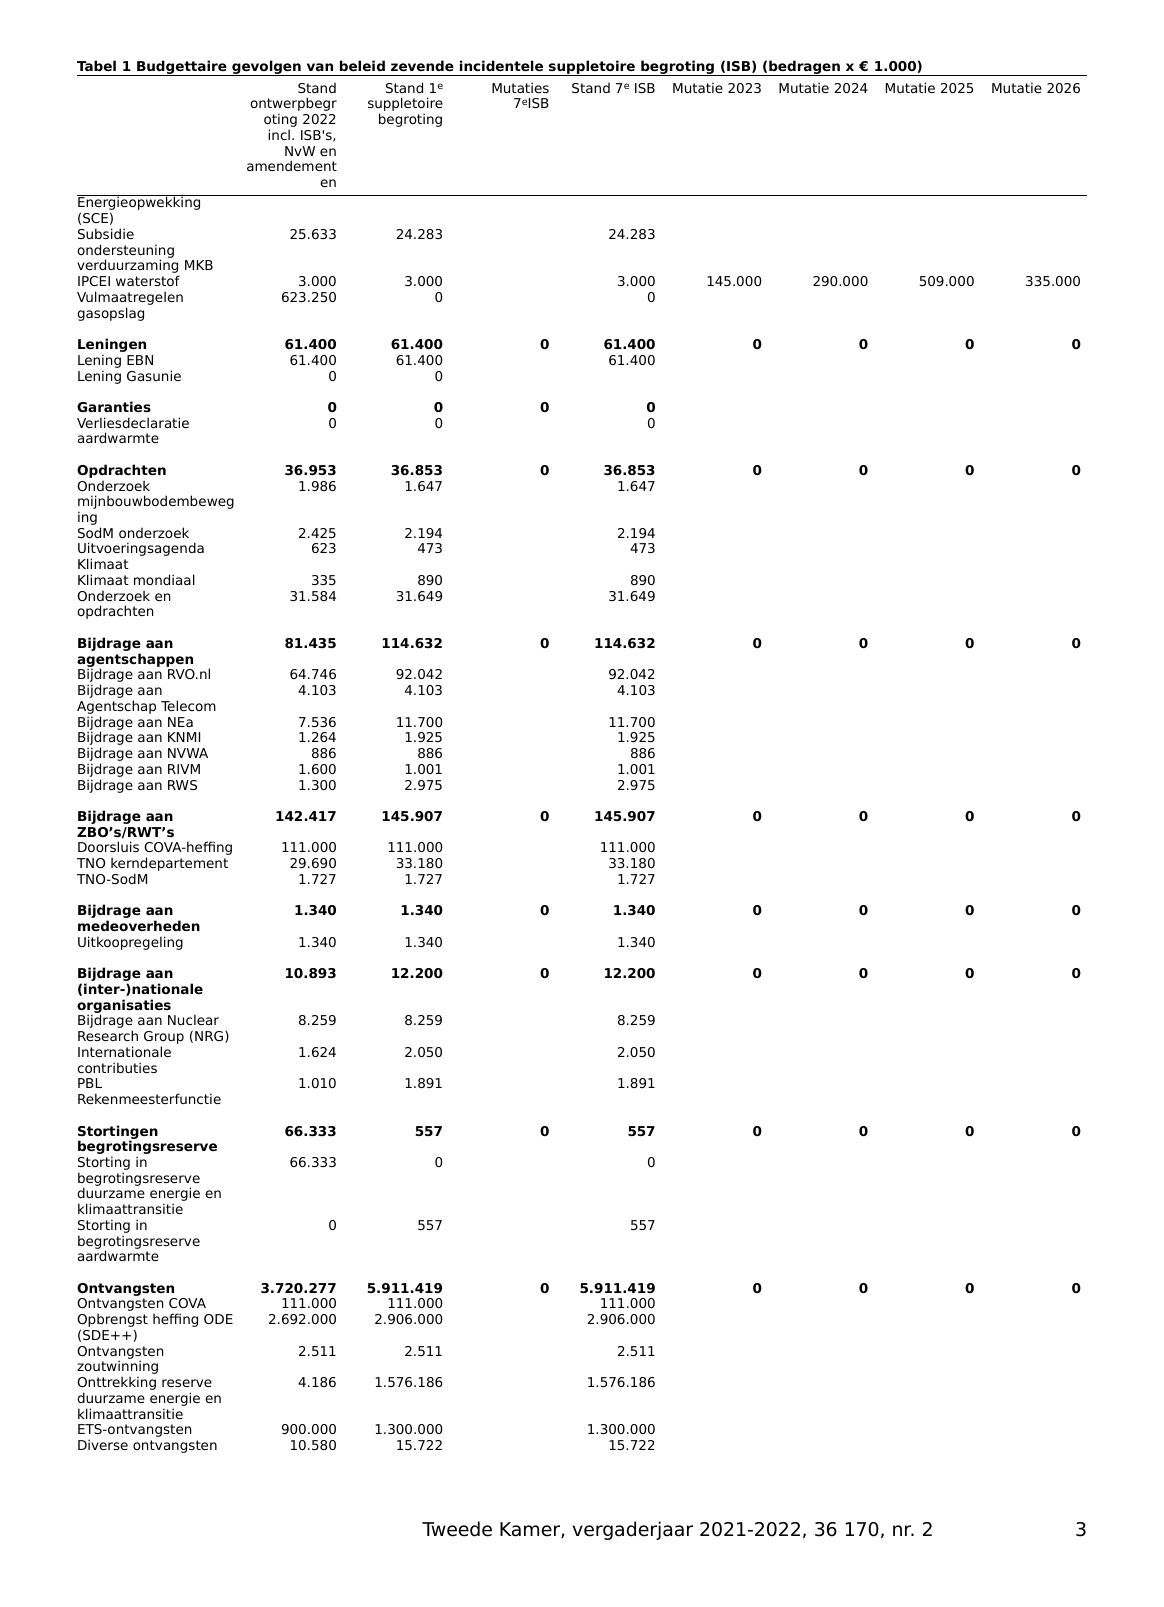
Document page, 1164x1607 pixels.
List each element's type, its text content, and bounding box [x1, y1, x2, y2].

table_cell [449, 840, 555, 856]
table_cell Bijdrage aan RVO.nl [77, 667, 236, 683]
table_cell [980, 872, 1087, 887]
table_cell 24.283 [343, 227, 449, 274]
table_cell 66.333 [236, 1123, 342, 1155]
table_cell 0 [236, 368, 342, 384]
table_cell Bijdrage aan RIVM [77, 762, 236, 777]
table_cell [661, 1344, 768, 1375]
table_cell [980, 290, 1087, 321]
table_cell PBL Rekenmeesterfunctie [77, 1076, 236, 1108]
table_cell [661, 447, 768, 463]
table_cell [343, 1265, 449, 1281]
table_cell [555, 793, 661, 809]
table_cell [768, 1108, 874, 1123]
table_cell 114.632 [555, 636, 661, 667]
table_cell 2.425 [236, 526, 342, 541]
table_cell [555, 620, 661, 636]
table_cell [768, 1076, 874, 1108]
table_cell 36.853 [555, 463, 661, 478]
table_cell 0 [768, 1123, 874, 1155]
table_cell Internationale contributies [77, 1045, 236, 1076]
table_cell [874, 620, 980, 636]
table_cell [768, 227, 874, 274]
table_cell [661, 368, 768, 384]
table_cell [449, 730, 555, 746]
table_cell Mutatie 2023 [661, 76, 768, 195]
table_cell [874, 683, 980, 714]
table_cell [661, 793, 768, 809]
table_cell [874, 368, 980, 384]
table_cell [874, 1296, 980, 1312]
table_cell 61.400 [555, 353, 661, 368]
table_cell [449, 416, 555, 447]
table_cell [980, 1422, 1087, 1438]
table_cell [874, 1375, 980, 1422]
table_cell [768, 1045, 874, 1076]
table_cell 1.340 [343, 935, 449, 950]
table_cell [449, 196, 555, 227]
table_cell 0 [236, 1218, 342, 1265]
table_cell [874, 384, 980, 400]
table_cell Verliesdeclaratie aardwarmte [77, 416, 236, 447]
table_cell 3.720.277 [236, 1281, 342, 1296]
table_cell [449, 1312, 555, 1343]
table_cell [449, 321, 555, 337]
table_cell [768, 888, 874, 903]
table_cell [768, 1344, 874, 1375]
table_cell [874, 762, 980, 777]
table_cell 0 [343, 400, 449, 416]
table_cell 0 [980, 809, 1087, 840]
table_cell [449, 762, 555, 777]
table_cell Opbrengst heffing ODE (SDE++) [77, 1312, 236, 1343]
table_cell 36.853 [343, 463, 449, 478]
table_cell 0 [661, 809, 768, 840]
table_cell [236, 384, 342, 400]
table_cell [768, 1296, 874, 1312]
table_cell 2.975 [555, 777, 661, 793]
table_cell [874, 1045, 980, 1076]
table_cell Mutatie 2026 [980, 76, 1087, 195]
table_cell [768, 667, 874, 683]
table_cell 3.000 [555, 274, 661, 290]
table_cell [236, 620, 342, 636]
table_cell Storting in begrotingsreserve aardwarmte [77, 1218, 236, 1265]
table_cell Lening EBN [77, 353, 236, 368]
table_cell Klimaat mondiaal [77, 573, 236, 588]
table_cell [768, 840, 874, 856]
table_cell 1.925 [555, 730, 661, 746]
table_cell [449, 1438, 555, 1454]
table_cell [661, 872, 768, 887]
table_cell [661, 856, 768, 872]
table_cell Bijdrage aan Agentschap Telecom [77, 683, 236, 714]
table_cell 0 [874, 966, 980, 1013]
table_cell [555, 888, 661, 903]
table_cell 10.893 [236, 966, 342, 1013]
table_cell [874, 321, 980, 337]
table_cell 473 [343, 541, 449, 573]
table_cell 886 [555, 746, 661, 762]
table_cell [77, 950, 236, 966]
table_cell [661, 1013, 768, 1045]
table_cell 0 [555, 1155, 661, 1218]
table_cell 0 [874, 903, 980, 934]
table_cell [77, 447, 236, 463]
table_cell 61.400 [555, 337, 661, 353]
table_cell [661, 1296, 768, 1312]
table_cell 335 [236, 573, 342, 588]
table_cell Stand ontwerpbegroting 2022 incl. ISB's, NvW en amendementen [236, 76, 342, 195]
table_cell [449, 1375, 555, 1422]
table_cell [768, 447, 874, 463]
table_cell [236, 950, 342, 966]
table_cell [980, 620, 1087, 636]
table_cell 0 [661, 1281, 768, 1296]
table_cell [661, 196, 768, 227]
table_cell 1.576.186 [555, 1375, 661, 1422]
table_cell [874, 1155, 980, 1218]
table_cell [874, 541, 980, 573]
table_cell 1.001 [555, 762, 661, 777]
table_cell [874, 196, 980, 227]
table_cell [768, 683, 874, 714]
table_cell 0 [343, 1155, 449, 1218]
table_cell 111.000 [236, 1296, 342, 1312]
table_cell [768, 573, 874, 588]
table_cell [236, 793, 342, 809]
table_cell 0 [236, 400, 342, 416]
table_cell 10.580 [236, 1438, 342, 1454]
table_cell 4.103 [555, 683, 661, 714]
table_cell [449, 746, 555, 762]
table_cell [980, 935, 1087, 950]
table_cell [874, 730, 980, 746]
table_cell [77, 1108, 236, 1123]
table_cell 11.700 [343, 714, 449, 730]
table_cell [874, 1013, 980, 1045]
table_cell 0 [980, 463, 1087, 478]
table_cell Stand 1e suppletoire begroting [343, 76, 449, 195]
table_cell [874, 840, 980, 856]
table_cell [661, 1438, 768, 1454]
table_cell [980, 1155, 1087, 1218]
table_cell [980, 227, 1087, 274]
table_cell [768, 321, 874, 337]
table_cell [768, 479, 874, 526]
table_cell [236, 321, 342, 337]
table_cell Ontvangsten COVA [77, 1296, 236, 1312]
table_cell [980, 1375, 1087, 1422]
table_cell 1.891 [343, 1076, 449, 1108]
table_cell 61.400 [343, 353, 449, 368]
table_cell [236, 447, 342, 463]
table_cell [449, 777, 555, 793]
table_cell 64.746 [236, 667, 342, 683]
table_cell Diverse ontvangsten [77, 1438, 236, 1454]
table_cell 290.000 [768, 274, 874, 290]
table_cell Doorsluis COVA-heffing [77, 840, 236, 856]
table_cell [661, 1265, 768, 1281]
table_cell Bijdrage aan agentschappen [77, 636, 236, 667]
table_cell [874, 290, 980, 321]
table_cell [980, 1438, 1087, 1454]
table_cell [449, 620, 555, 636]
table_cell 31.649 [343, 589, 449, 620]
table_cell [874, 573, 980, 588]
table_cell [980, 667, 1087, 683]
table_cell [874, 1422, 980, 1438]
table_cell Leningen [77, 337, 236, 353]
table_cell Storting in begrotingsreserve duurzame energie en klimaattransitie [77, 1155, 236, 1218]
table_cell [555, 950, 661, 966]
table_cell [980, 1312, 1087, 1343]
table_cell [661, 479, 768, 526]
table_cell 142.417 [236, 809, 342, 840]
table_cell [980, 196, 1087, 227]
table_cell [449, 1265, 555, 1281]
table_cell [661, 1076, 768, 1108]
table_cell 1.891 [555, 1076, 661, 1108]
table_cell 1.001 [343, 762, 449, 777]
table_cell 8.259 [343, 1013, 449, 1045]
table_cell [768, 777, 874, 793]
table_cell 509.000 [874, 274, 980, 290]
table_cell Mutatie 2024 [768, 76, 874, 195]
table_cell [768, 793, 874, 809]
table_cell 473 [555, 541, 661, 573]
table_cell [661, 384, 768, 400]
table_cell [768, 1422, 874, 1438]
table_cell 0 [661, 966, 768, 1013]
table_cell 2.692.000 [236, 1312, 342, 1343]
table_cell [980, 1108, 1087, 1123]
table_cell [768, 856, 874, 872]
table_cell 1.600 [236, 762, 342, 777]
table_cell [874, 872, 980, 887]
table_header Tabel 1 Budgettaire gevolgen van beleid zevende incidentele suppletoire begroting (ISB) (bedragen x € 1.000) [77, 59, 1087, 75]
table_cell [768, 872, 874, 887]
table_cell 0 [449, 463, 555, 478]
table_cell [77, 1265, 236, 1281]
table_cell Mutaties 7eISB [449, 76, 555, 195]
table_cell 0 [343, 416, 449, 447]
table_cell [449, 1045, 555, 1076]
table_cell [343, 321, 449, 337]
table_cell 1.300.000 [343, 1422, 449, 1438]
table_cell 2.906.000 [343, 1312, 449, 1343]
table_cell 3.000 [236, 274, 342, 290]
table_cell [449, 667, 555, 683]
table_cell [555, 321, 661, 337]
table_cell 0 [768, 636, 874, 667]
table_cell 0 [980, 1281, 1087, 1296]
table_cell 890 [343, 573, 449, 588]
table_cell [449, 227, 555, 274]
table_cell [874, 856, 980, 872]
table_cell 1.010 [236, 1076, 342, 1108]
table_cell [449, 1344, 555, 1375]
table_cell [449, 573, 555, 588]
table_cell [77, 384, 236, 400]
table_cell 111.000 [236, 840, 342, 856]
table_cell 31.649 [555, 589, 661, 620]
table_cell [449, 274, 555, 290]
table_cell 11.700 [555, 714, 661, 730]
table_cell 0 [768, 337, 874, 353]
table_cell [449, 950, 555, 966]
table_cell [449, 1218, 555, 1265]
table_cell 0 [874, 337, 980, 353]
table_cell 25.633 [236, 227, 342, 274]
table_cell [874, 400, 980, 416]
table_cell [874, 479, 980, 526]
table_cell [555, 1265, 661, 1281]
table_cell [661, 1312, 768, 1343]
table_cell 557 [555, 1123, 661, 1155]
table_cell [980, 714, 1087, 730]
table_cell 2.050 [555, 1045, 661, 1076]
table_cell [980, 1218, 1087, 1265]
table_cell [661, 1422, 768, 1438]
table_cell 0 [768, 809, 874, 840]
table_cell [661, 762, 768, 777]
table_cell [980, 541, 1087, 573]
table_cell 2.050 [343, 1045, 449, 1076]
table_cell [980, 683, 1087, 714]
table_cell [661, 1045, 768, 1076]
table_cell Bijdrage aan NEa [77, 714, 236, 730]
table_cell 886 [343, 746, 449, 762]
table_cell [874, 1438, 980, 1454]
table_cell 0 [449, 966, 555, 1013]
table_cell [343, 196, 449, 227]
table_cell 145.907 [555, 809, 661, 840]
table_cell 0 [661, 463, 768, 478]
table_cell 1.340 [555, 935, 661, 950]
table_cell 557 [555, 1218, 661, 1265]
table_cell 557 [343, 1218, 449, 1265]
table_cell [661, 589, 768, 620]
table_cell [449, 1108, 555, 1123]
table_cell 2.194 [555, 526, 661, 541]
table_cell 111.000 [343, 1296, 449, 1312]
table_cell Bijdrage aan medeoverheden [77, 903, 236, 934]
table_cell [768, 746, 874, 762]
table_cell [661, 746, 768, 762]
table_cell 0 [449, 1281, 555, 1296]
table_cell [449, 1422, 555, 1438]
table_cell 8.259 [555, 1013, 661, 1045]
table_cell 335.000 [980, 274, 1087, 290]
table_cell [449, 447, 555, 463]
table_cell 0 [980, 1123, 1087, 1155]
table_cell 1.727 [555, 872, 661, 887]
table_cell [980, 1076, 1087, 1108]
table_cell 5.911.419 [343, 1281, 449, 1296]
table_cell [874, 1218, 980, 1265]
table_cell [343, 888, 449, 903]
table_cell [874, 667, 980, 683]
table_cell 15.722 [343, 1438, 449, 1454]
table_cell [980, 416, 1087, 447]
table_cell [980, 1013, 1087, 1045]
table_cell 29.690 [236, 856, 342, 872]
table_cell [343, 384, 449, 400]
table_cell Bijdrage aan RWS [77, 777, 236, 793]
table_cell [768, 384, 874, 400]
table_cell [980, 479, 1087, 526]
table_cell 1.340 [343, 903, 449, 934]
table_cell [980, 400, 1087, 416]
table_cell [874, 888, 980, 903]
table_cell [768, 1375, 874, 1422]
table_cell [874, 935, 980, 950]
table_cell [661, 888, 768, 903]
table_cell 1.300.000 [555, 1422, 661, 1438]
table_cell 0 [874, 463, 980, 478]
table_cell [449, 1296, 555, 1312]
table_cell [874, 1265, 980, 1281]
table_cell [980, 447, 1087, 463]
table_cell 0 [449, 337, 555, 353]
table_cell [768, 589, 874, 620]
table_cell 0 [661, 636, 768, 667]
table_cell 0 [874, 636, 980, 667]
table_cell [768, 935, 874, 950]
table_cell Stortingen begrotingsreserve [77, 1123, 236, 1155]
table_cell [449, 589, 555, 620]
table_cell 1.300 [236, 777, 342, 793]
table_cell [449, 683, 555, 714]
table_cell [874, 526, 980, 541]
table_cell 1.925 [343, 730, 449, 746]
table_cell [980, 762, 1087, 777]
table_cell [661, 541, 768, 573]
table_cell 623.250 [236, 290, 342, 321]
table_cell 1.624 [236, 1045, 342, 1076]
table_cell [768, 1312, 874, 1343]
table_cell [768, 353, 874, 368]
table_cell Stand 7e ISB [555, 76, 661, 195]
table_cell 111.000 [555, 1296, 661, 1312]
table_cell [874, 353, 980, 368]
table_cell 623 [236, 541, 342, 573]
table_cell [661, 714, 768, 730]
table_cell TNO-SodM [77, 872, 236, 887]
table_cell [661, 416, 768, 447]
table_cell [77, 793, 236, 809]
table_cell 0 [768, 1281, 874, 1296]
table_cell Energieopwekking (SCE) [77, 196, 236, 227]
table_cell 36.953 [236, 463, 342, 478]
table_cell [768, 762, 874, 777]
table_cell [449, 290, 555, 321]
table_cell [768, 290, 874, 321]
table_cell [555, 1108, 661, 1123]
table_cell 61.400 [236, 353, 342, 368]
table_cell 1.576.186 [343, 1375, 449, 1422]
table_cell [768, 541, 874, 573]
table_cell [449, 856, 555, 872]
table_cell SodM onderzoek [77, 526, 236, 541]
table_cell [449, 793, 555, 809]
table_cell [661, 777, 768, 793]
table_cell 900.000 [236, 1422, 342, 1438]
table_cell ETS-ontvangsten [77, 1422, 236, 1438]
table_cell [661, 950, 768, 966]
table_cell [555, 384, 661, 400]
table_cell [874, 746, 980, 762]
table_cell 92.042 [555, 667, 661, 683]
table_cell 4.103 [236, 683, 342, 714]
table_cell [661, 935, 768, 950]
table_cell [661, 573, 768, 588]
table_cell [980, 353, 1087, 368]
table_cell Onderzoek en opdrachten [77, 589, 236, 620]
table_cell [874, 950, 980, 966]
table_cell Bijdrage aan (inter-)nationale organisaties [77, 966, 236, 1013]
table_cell 114.632 [343, 636, 449, 667]
table_cell 1.647 [343, 479, 449, 526]
table_cell Garanties [77, 400, 236, 416]
table_cell 0 [236, 416, 342, 447]
table_cell [661, 667, 768, 683]
table_cell 31.584 [236, 589, 342, 620]
table_cell 111.000 [555, 840, 661, 856]
table_cell 8.259 [236, 1013, 342, 1045]
table_cell [555, 368, 661, 384]
table_cell [768, 620, 874, 636]
table_cell Subsidie ondersteuning verduurzaming MKB [77, 227, 236, 274]
table_cell 0 [768, 966, 874, 1013]
table_cell [449, 1013, 555, 1045]
table_cell [768, 416, 874, 447]
table_cell 2.194 [343, 526, 449, 541]
table_cell 0 [555, 290, 661, 321]
table_cell 0 [980, 966, 1087, 1013]
table_cell 0 [661, 1123, 768, 1155]
table_cell [661, 1155, 768, 1218]
table_cell Onderzoek mijnbouwbodembeweging [77, 479, 236, 526]
table_cell [449, 714, 555, 730]
table_cell [874, 714, 980, 730]
table_cell 2.906.000 [555, 1312, 661, 1343]
table_cell 0 [980, 636, 1087, 667]
table_cell [768, 1013, 874, 1045]
table_cell 81.435 [236, 636, 342, 667]
table_cell [449, 872, 555, 887]
table_cell 3.000 [343, 274, 449, 290]
table_cell 66.333 [236, 1155, 342, 1218]
table_cell [874, 589, 980, 620]
table_cell 0 [555, 416, 661, 447]
table_cell [768, 368, 874, 384]
table_cell 1.986 [236, 479, 342, 526]
table_cell [768, 950, 874, 966]
table_cell [874, 1312, 980, 1343]
table_cell 0 [980, 337, 1087, 353]
table_cell 1.727 [343, 872, 449, 887]
table_cell Mutatie 2025 [874, 76, 980, 195]
table_cell [236, 196, 342, 227]
table_cell 0 [449, 636, 555, 667]
table_cell [874, 447, 980, 463]
table_cell [77, 321, 236, 337]
table_cell 15.722 [555, 1438, 661, 1454]
table_cell [768, 1155, 874, 1218]
table_cell 145.907 [343, 809, 449, 840]
table_cell 111.000 [343, 840, 449, 856]
table_cell 0 [343, 368, 449, 384]
table_cell [980, 840, 1087, 856]
table_cell 0 [449, 400, 555, 416]
table_cell [555, 196, 661, 227]
table_cell Vulmaatregelen gasopslag [77, 290, 236, 321]
table_cell [980, 368, 1087, 384]
table_cell 0 [768, 903, 874, 934]
table_cell 0 [661, 903, 768, 934]
table_cell [980, 526, 1087, 541]
table_cell [661, 353, 768, 368]
table_cell [449, 479, 555, 526]
table_cell 0 [874, 1281, 980, 1296]
table_cell Ontvangsten [77, 1281, 236, 1296]
table_cell 12.200 [343, 966, 449, 1013]
table_cell [874, 777, 980, 793]
table_cell 33.180 [555, 856, 661, 872]
table_cell [449, 888, 555, 903]
table_cell 1.264 [236, 730, 342, 746]
table_cell 0 [874, 809, 980, 840]
table_cell [768, 196, 874, 227]
table_cell 0 [874, 1123, 980, 1155]
table_cell 0 [449, 1123, 555, 1155]
table_cell [77, 620, 236, 636]
table_cell 4.103 [343, 683, 449, 714]
table_cell [980, 793, 1087, 809]
table_cell 0 [449, 903, 555, 934]
table_cell Onttrekking reserve duurzame energie en klimaattransitie [77, 1375, 236, 1422]
table_cell [980, 950, 1087, 966]
table_cell [980, 856, 1087, 872]
table_cell [77, 888, 236, 903]
table_cell 1.340 [236, 935, 342, 950]
table_cell 557 [343, 1123, 449, 1155]
table_cell [980, 384, 1087, 400]
table_cell 890 [555, 573, 661, 588]
table_cell 1.340 [236, 903, 342, 934]
table_cell 92.042 [343, 667, 449, 683]
table_cell 145.000 [661, 274, 768, 290]
table_cell Lening Gasunie [77, 368, 236, 384]
table_cell [661, 620, 768, 636]
table_cell 2.975 [343, 777, 449, 793]
table_cell [768, 730, 874, 746]
table_cell [874, 793, 980, 809]
table_cell [343, 950, 449, 966]
table_cell [661, 290, 768, 321]
table_cell [661, 730, 768, 746]
table_cell [661, 1218, 768, 1265]
table_cell 7.536 [236, 714, 342, 730]
table_cell [768, 526, 874, 541]
table_cell [661, 400, 768, 416]
table_cell [980, 730, 1087, 746]
table_cell [343, 793, 449, 809]
table_cell [449, 1155, 555, 1218]
table_cell [661, 840, 768, 856]
table_cell [768, 1265, 874, 1281]
table_cell 2.511 [236, 1344, 342, 1375]
table_cell 24.283 [555, 227, 661, 274]
table_cell Opdrachten [77, 463, 236, 478]
table_cell [449, 353, 555, 368]
table_cell [874, 227, 980, 274]
table_cell [980, 321, 1087, 337]
table_cell [980, 777, 1087, 793]
table_cell [980, 746, 1087, 762]
table_cell Ontvangsten zoutwinning [77, 1344, 236, 1375]
table_cell Uitvoeringsagenda Klimaat [77, 541, 236, 573]
table_cell 61.400 [343, 337, 449, 353]
table_cell 0 [555, 400, 661, 416]
table_cell 0 [661, 337, 768, 353]
table_cell [449, 384, 555, 400]
table_cell [768, 1438, 874, 1454]
table_cell [661, 683, 768, 714]
table_cell 0 [343, 290, 449, 321]
table_cell [980, 589, 1087, 620]
table_cell 0 [980, 903, 1087, 934]
table_cell [980, 1344, 1087, 1375]
table_cell TNO kerndepartement [77, 856, 236, 872]
table_cell [874, 1344, 980, 1375]
table_cell [236, 1108, 342, 1123]
table_cell 61.400 [236, 337, 342, 353]
table_cell Bijdrage aan ZBO’s/RWT’s [77, 809, 236, 840]
table_cell Bijdrage aan KNMI [77, 730, 236, 746]
table_cell 1.647 [555, 479, 661, 526]
table_cell [768, 400, 874, 416]
table_cell 886 [236, 746, 342, 762]
table_cell [874, 416, 980, 447]
table_cell Bijdrage aan NVWA [77, 746, 236, 762]
table_cell [77, 76, 236, 195]
table_cell [980, 1296, 1087, 1312]
table_cell Bijdrage aan Nuclear Research Group (NRG) [77, 1013, 236, 1045]
table_cell Uitkoopregeling [77, 935, 236, 950]
table_cell [449, 368, 555, 384]
table_cell [661, 1375, 768, 1422]
table_cell 4.186 [236, 1375, 342, 1422]
table_cell [449, 541, 555, 573]
table_cell 2.511 [555, 1344, 661, 1375]
table_cell [980, 573, 1087, 588]
table_cell [343, 620, 449, 636]
table_cell [768, 1218, 874, 1265]
table_cell [449, 1076, 555, 1108]
table_cell [980, 1265, 1087, 1281]
table_cell 33.180 [343, 856, 449, 872]
table_cell 1.727 [236, 872, 342, 887]
table_cell [661, 227, 768, 274]
table_cell IPCEI waterstof [77, 274, 236, 290]
table_cell 2.511 [343, 1344, 449, 1375]
table_cell [661, 1108, 768, 1123]
table_cell [980, 888, 1087, 903]
table_cell [236, 1265, 342, 1281]
table_cell [874, 1108, 980, 1123]
table_cell 12.200 [555, 966, 661, 1013]
table_cell [343, 1108, 449, 1123]
table_cell [555, 447, 661, 463]
table_cell 0 [768, 463, 874, 478]
table_cell [449, 526, 555, 541]
table_cell [449, 935, 555, 950]
table_cell 1.340 [555, 903, 661, 934]
table_cell [236, 888, 342, 903]
table_cell [980, 1045, 1087, 1076]
table_cell 0 [449, 809, 555, 840]
table_cell [874, 1076, 980, 1108]
table_cell [768, 714, 874, 730]
table_cell 5.911.419 [555, 1281, 661, 1296]
table_cell [661, 526, 768, 541]
table_cell [343, 447, 449, 463]
table_cell [661, 321, 768, 337]
